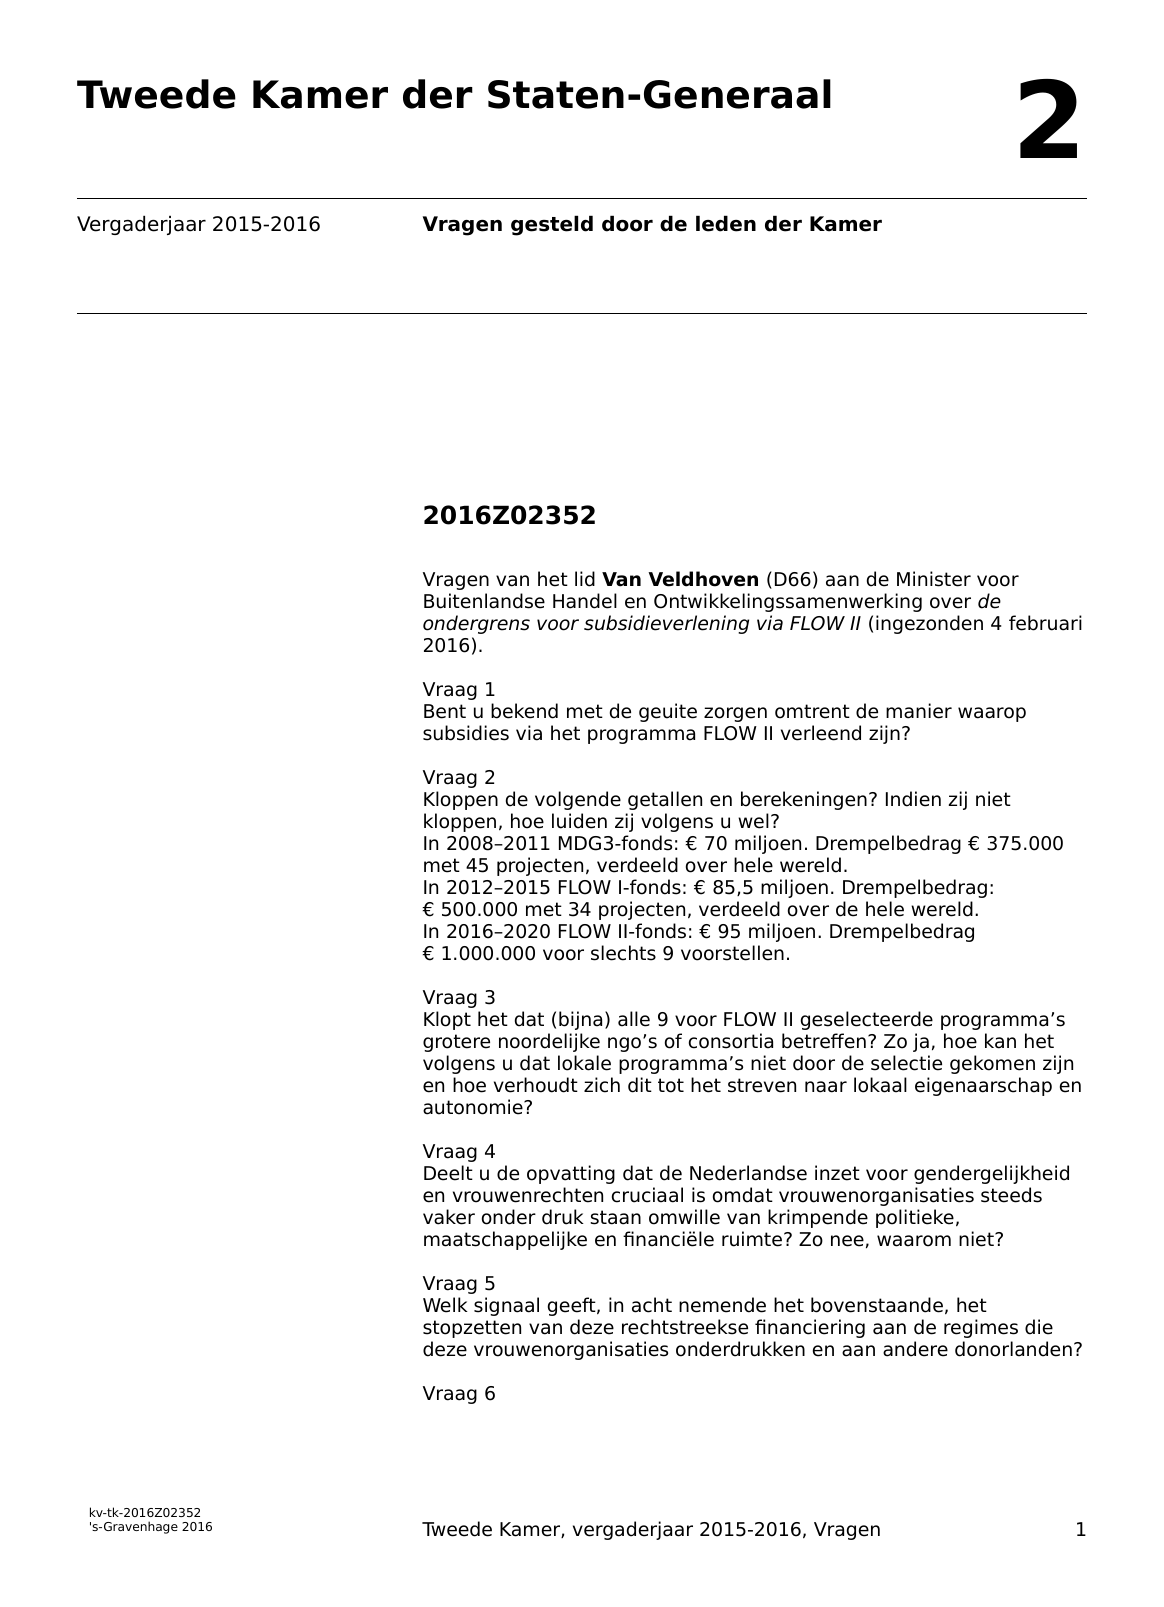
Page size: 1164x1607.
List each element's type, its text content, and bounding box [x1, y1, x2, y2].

text Klopt het dat (bijna) alle 9 voor FLOW II geselecteerde programma’s grotere noordelijke ngo’s of consortia betreffen? Zo ja, hoe kan het volgens u dat lokale programma’s niet door de selectie gekomen zijn en hoe verhoudt zich dit tot het streven naar lokaal eigenaarschap en autonomie? [422, 1009, 1087, 1119]
text In 2016–2020 FLOW II-fonds: € 95 miljoen. Drempelbedrag € 1.000.000 voor slechts 9 voorstellen. [422, 921, 1087, 965]
text Bent u bekend met de geuite zorgen omtrent de manier waarop subsidies via het programma FLOW II verleend zijn? [422, 701, 1087, 745]
text kv-tk-2016Z02352 [88, 1506, 323, 1520]
text Welk signaal geeft, in acht nemende het bovenstaande, het stopzetten van deze rechtstreekse financiering aan de regimes die deze vrouwenorganisaties onderdrukken en aan andere donorlanden? [422, 1295, 1087, 1361]
table_cell Vergaderjaar 2015-2016 [77, 199, 422, 313]
text 's-Gravenhage 2016 [88, 1520, 323, 1534]
text Deelt u de opvatting dat de Nederlandse inzet voor gendergelijkheid en vrouwenrechten cruciaal is omdat vrouwenorganisaties steeds vaker onder druk staan omwille van krimpende politieke, maatschappelijke en financiële ruimte? Zo nee, waarom niet? [422, 1163, 1087, 1251]
text Vragen van het lid Van Veldhoven (D66) aan de Minister voor Buitenlandse Handel en Ontwikkelingssamenwerking over de ondergrens voor subsidieverlening via FLOW II (ingezonden 4 februari 2016). [422, 569, 1087, 657]
text Vraag 4 [422, 1141, 1087, 1163]
text Vraag 2 [422, 767, 1087, 789]
text Vraag 5 [422, 1273, 1087, 1295]
text In 2012–2015 FLOW I-fonds: € 85,5 miljoen. Drempelbedrag: € 500.000 met 34 projecten, verdeeld over de hele wereld. [422, 877, 1087, 921]
text Vraag 3 [422, 987, 1087, 1009]
text In 2008–2011 MDG3-fonds: € 70 miljoen. Drempelbedrag € 375.000 met 45 projecten, verdeeld over hele wereld. [422, 833, 1087, 877]
text Kloppen de volgende getallen en berekeningen? Indien zij niet kloppen, hoe luiden zij volgens u wel? [422, 789, 1087, 833]
table_header 2 [886, 59, 1087, 198]
text Vraag 1 [422, 679, 1087, 701]
table_cell Vragen gesteld door de leden der Kamer [422, 199, 1087, 313]
text 2016Z02352 [422, 501, 1087, 531]
text Vraag 6 [422, 1383, 1087, 1405]
table_header Tweede Kamer der Staten-Generaal [77, 59, 886, 198]
